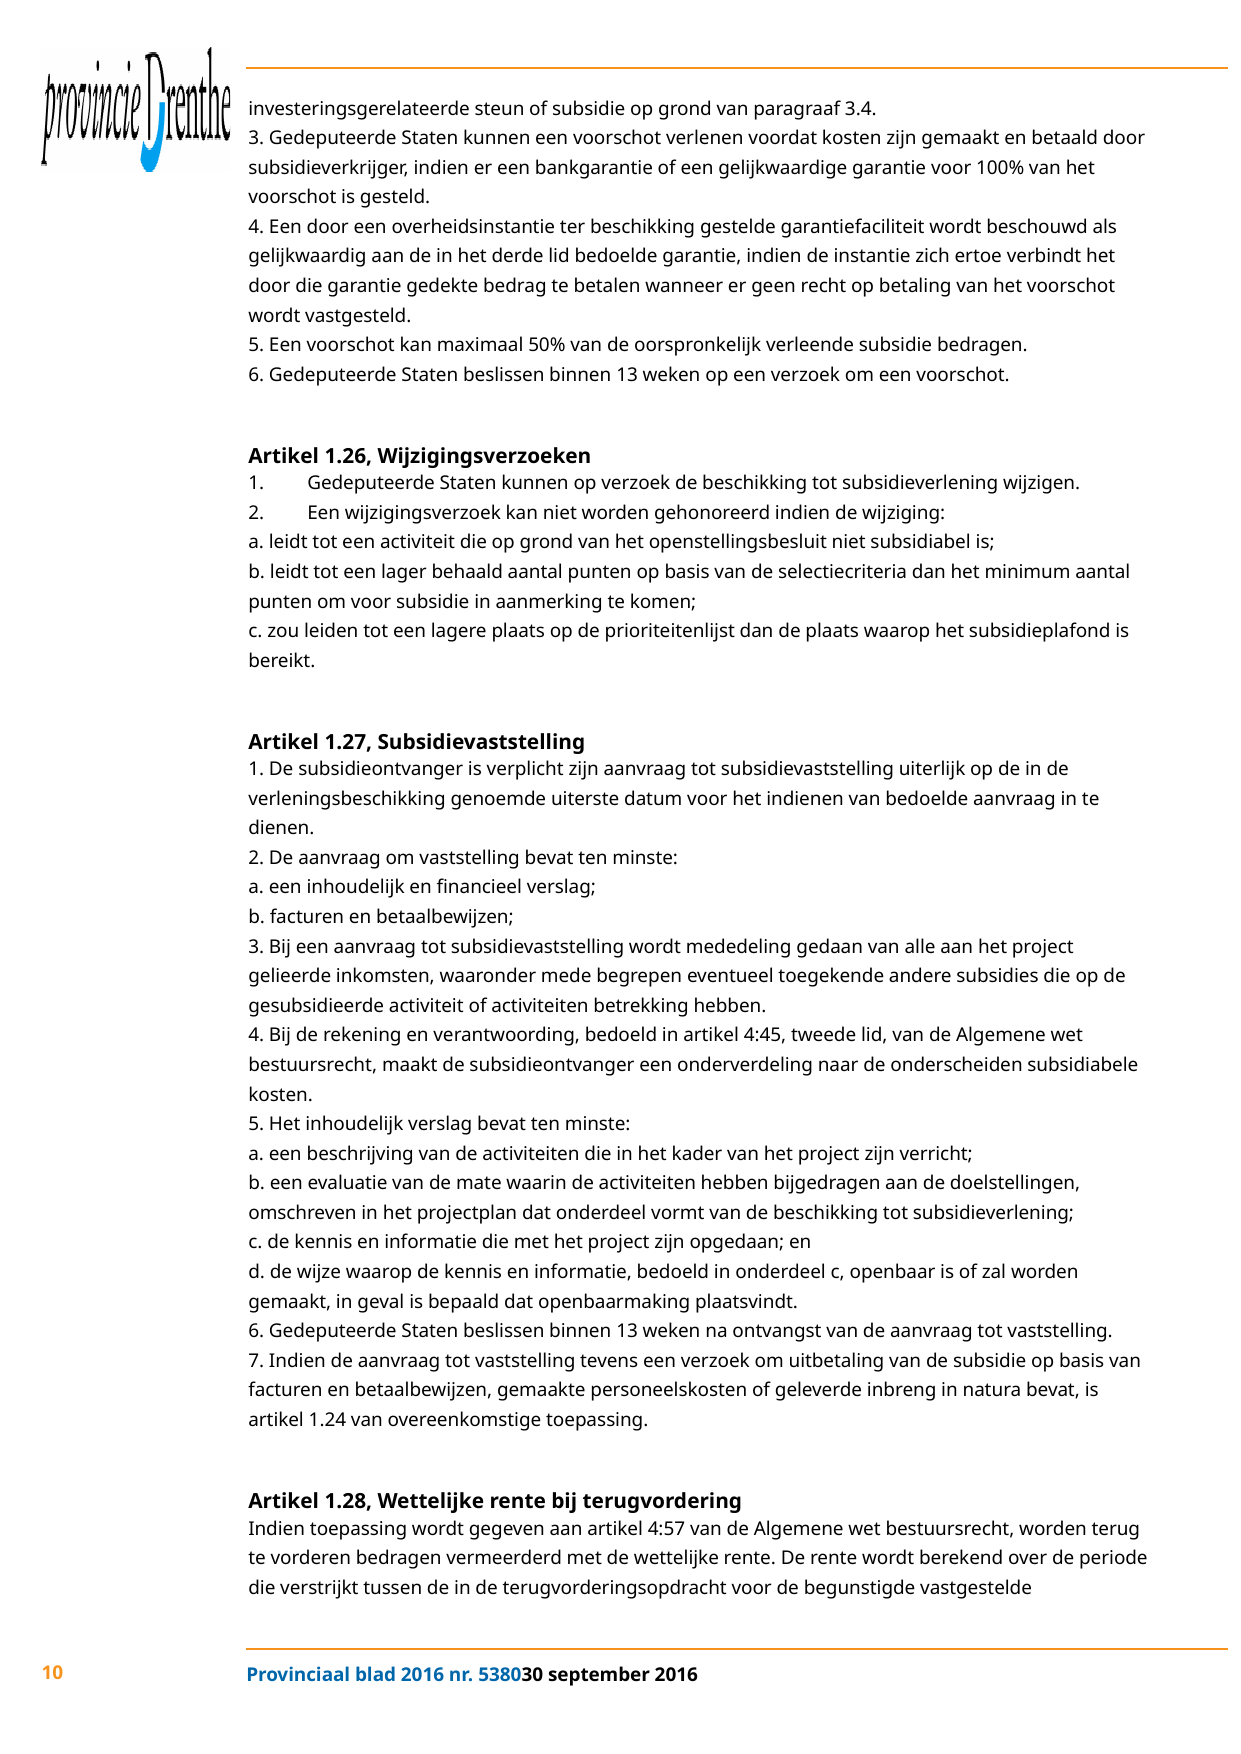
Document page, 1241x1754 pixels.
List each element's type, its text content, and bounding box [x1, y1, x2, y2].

text 3. Gedeputeerde Staten kunnen een voorschot verlenen voordat kosten zijn gemaakt en betaald door subsidieverkrijger, indien er een bankgarantie of een gelijkwaardige garantie voor 100% van het voorschot is gesteld. [248, 124, 1152, 209]
text investeringsgerelateerde steun of subsidie op grond van paragraaf 3.4. [248, 95, 1152, 121]
text 5. Het inhoudelijk verslag bevat ten minste: [248, 1110, 1152, 1136]
text d. de wijze waarop de kennis en informatie, bedoeld in onderdeel c, openbaar is of zal worden gemaakt, in geval is bepaald dat openbaarmaking plaatsvindt. [248, 1258, 1152, 1314]
text c. de kennis en informatie die met het project zijn opgedaan; en [248, 1229, 1152, 1254]
text 6. Gedeputeerde Staten beslissen binnen 13 weken na ontvangst van de aanvraag tot vaststelling. [248, 1317, 1152, 1343]
text Indien toepassing wordt gegeven aan artikel 4:57 van de Algemene wet bestuursrecht, worden terug te vorderen bedragen vermeerderd met de wettelijke rente. De rente wordt berekend over de periode die verstrijkt tussen de in de terugvorderingsopdracht voor de begunstigde vastgestelde [248, 1515, 1152, 1599]
text 6. Gedeputeerde Staten beslissen binnen 13 weken op een verzoek om een voorschot. [248, 361, 1152, 387]
text b. facturen en betaalbewijzen; [248, 903, 1152, 929]
text 4. Een door een overheidsinstantie ter beschikking gestelde garantiefaciliteit wordt beschouwd als gelijkwaardig aan de in het derde lid bedoelde garantie, indien de instantie zich ertoe verbindt het door die garantie gedekte bedrag te betalen wanneer er geen recht op betaling van het voorschot wordt vastgesteld. [248, 213, 1152, 328]
text 7. Indien de aanvraag tot vaststelling tevens een verzoek om uitbetaling van de subsidie op basis van facturen en betaalbewijzen, gemaakte personeelskosten of geleverde inbreng in natura bevat, is artikel 1.24 van overeenkomstige toepassing. [248, 1347, 1152, 1432]
text b. een evaluatie van de mate waarin de activiteiten hebben bijgedragen aan de doelstellingen, omschreven in het projectplan dat onderdeel vormt van de beschikking tot subsidieverlening; [248, 1169, 1152, 1225]
text a. leidt tot een activiteit die op grond van het openstellingsbesluit niet subsidiabel is; [248, 529, 1152, 554]
text 2. De aanvraag om vaststelling bevat ten minste: [248, 844, 1152, 870]
list Gedeputeerde Staten kunnen op verzoek de beschikking tot subsidieverlening wijzigen. [248, 469, 1152, 495]
text 4. Bij de rekening en verantwoording, bedoeld in artikel 4:45, tweede lid, van de Algemene wet bestuursrecht, maakt de subsidieontvanger een onderverdeling naar de onderscheiden subsidiabele kosten. [248, 1022, 1152, 1107]
text Artikel 1.27, Subsidievaststelling [248, 727, 1152, 755]
text 5. Een voorschot kan maximaal 50% van de oorspronkelijk verleende subsidie bedragen. [248, 331, 1152, 357]
text 1. De subsidieontvanger is verplicht zijn aanvraag tot subsidievaststelling uiterlijk op de in de verleningsbeschikking genoemde uiterste datum voor het indienen van bedoelde aanvraag in te dienen. [248, 755, 1152, 840]
text Artikel 1.28, Wettelijke rente bij terugvordering [248, 1486, 1152, 1515]
picture [41, 47, 231, 172]
text Artikel 1.26, Wijzigingsverzoeken [248, 441, 1152, 469]
text a. een beschrijving van de activiteiten die in het kader van het project zijn verricht; [248, 1140, 1152, 1166]
text 3. Bij een aanvraag tot subsidievaststelling wordt mededeling gedaan van alle aan het project gelieerde inkomsten, waaronder mede begrepen eventueel toegekende andere subsidies die op de gesubsidieerde activiteit of activiteiten betrekking hebben. [248, 933, 1152, 1018]
text c. zou leiden tot een lagere plaats op de prioriteitenlijst dan de plaats waarop het subsidieplafond is bereikt. [248, 617, 1152, 673]
list Een wijzigingsverzoek kan niet worden gehonoreerd indien de wijziging: [248, 499, 1152, 525]
text b. leidt tot een lager behaald aantal punten op basis van de selectiecriteria dan het minimum aantal punten om voor subsidie in aanmerking te komen; [248, 558, 1152, 613]
text a. een inhoudelijk en financieel verslag; [248, 874, 1152, 899]
